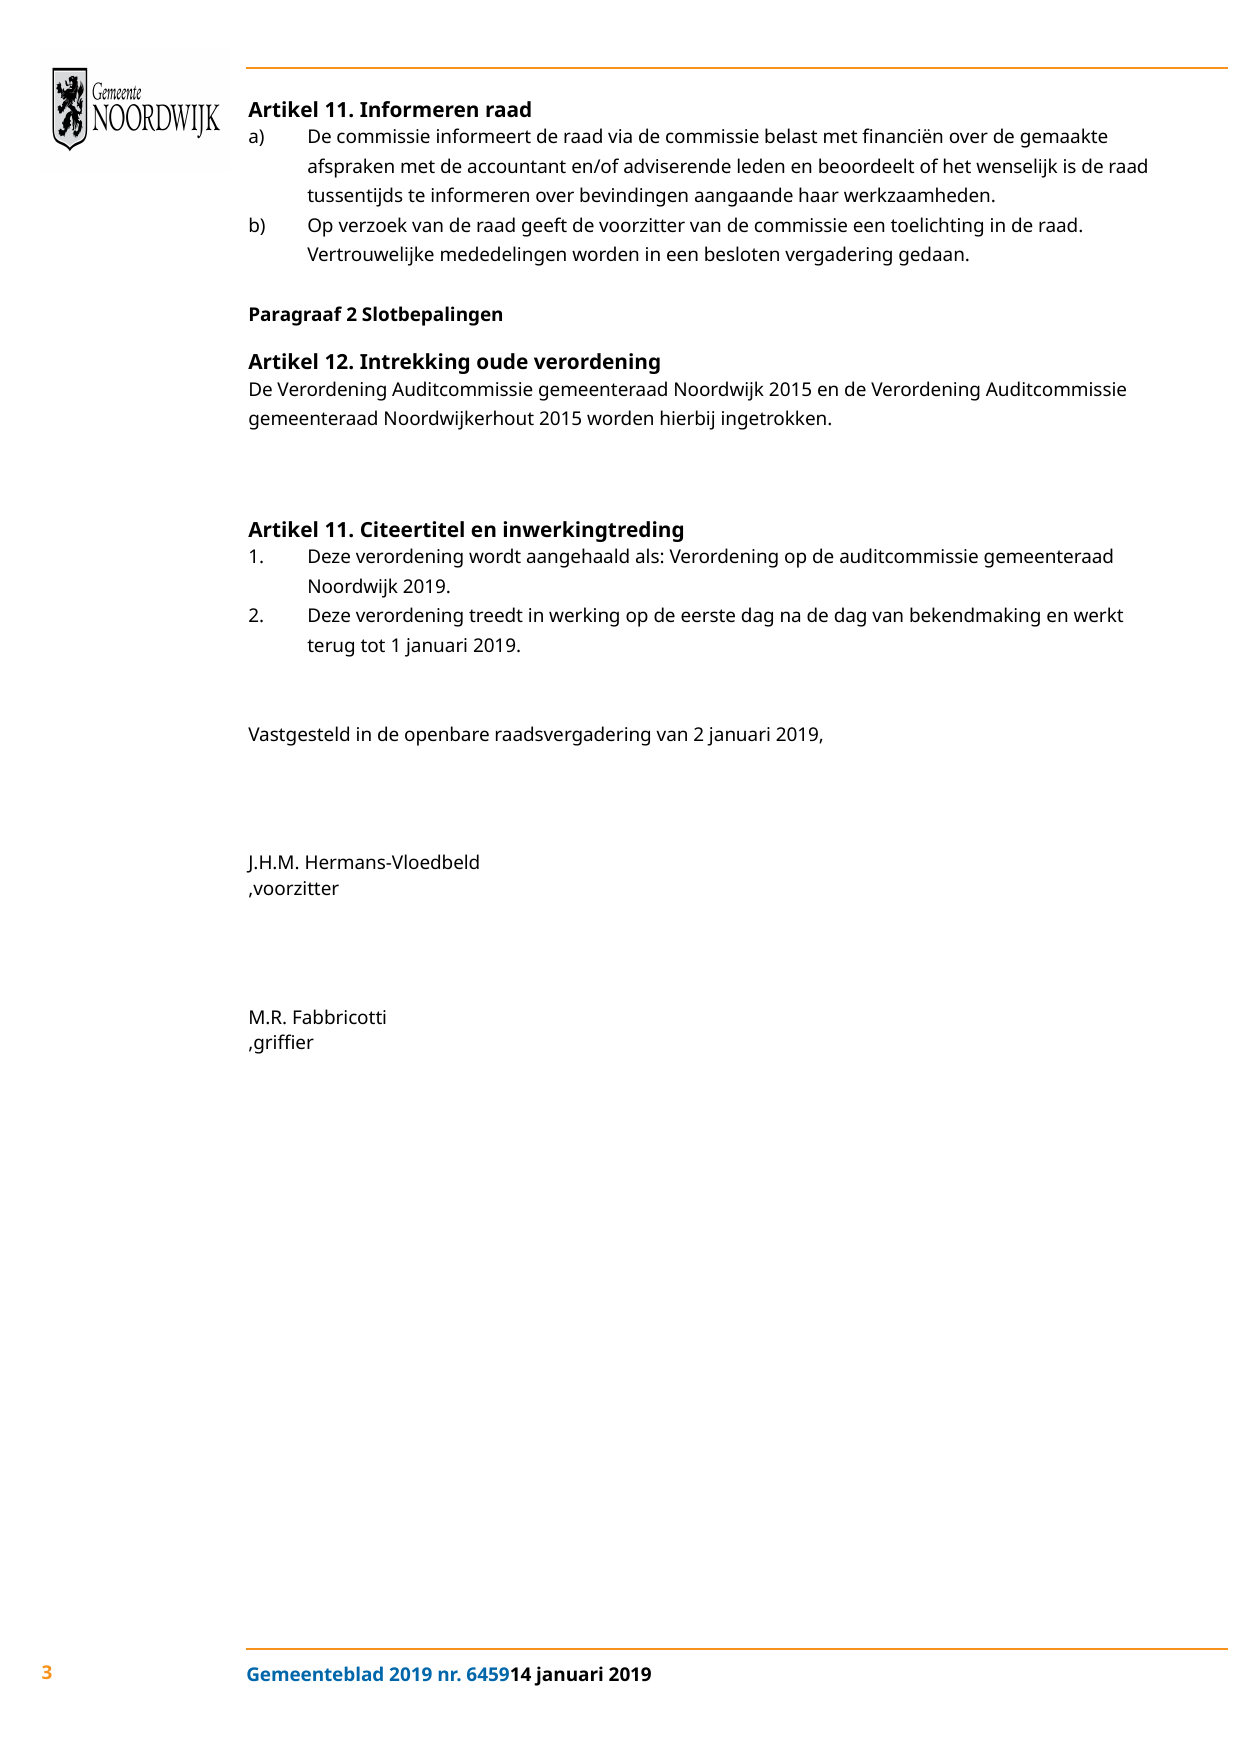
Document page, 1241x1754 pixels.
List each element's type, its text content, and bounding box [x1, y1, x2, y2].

list Op verzoek van de raad geeft de voorzitter van de commissie een toelichting in de raad. Vertrouwelijke mededelingen worden in een besloten vergadering gedaan. [248, 212, 1152, 267]
text ,voorzitter [248, 875, 1152, 901]
list Deze verordening treedt in werking op de eerste dag na de dag van bekendmaking en werkt terug tot 1 januari 2019. [248, 602, 1152, 658]
text M.R. Fabbricotti [248, 1004, 1152, 1029]
text ,griffier [248, 1029, 1152, 1055]
picture [41, 47, 231, 172]
text Artikel 11. Citeertitel en inwerkingtreding [248, 515, 1152, 543]
text Artikel 11. Informeren raad [248, 95, 1152, 123]
text Vastgesteld in de openbare raadsvergadering van 2 januari 2019, [248, 721, 1152, 747]
list Deze verordening wordt aangehaald als: Verordening op de auditcommissie gemeenteraad Noordwijk 2019. [248, 543, 1152, 599]
text Paragraaf 2 Slotbepalingen [248, 301, 1152, 326]
text Artikel 12. Intrekking oude verordening [248, 347, 1152, 376]
list De commissie informeert de raad via de commissie belast met financiën over de gemaakte afspraken met de accountant en/of adviserende leden en beoordeelt of het wenselijk is de raad tussentijds te informeren over bevindingen aangaande haar werkzaamheden. [248, 123, 1152, 208]
text J.H.M. Hermans-Vloedbeld [248, 849, 1152, 875]
text De Verordening Auditcommissie gemeenteraad Noordwijk 2015 en de Verordening Auditcommissie gemeenteraad Noordwijkerhout 2015 worden hierbij ingetrokken. [248, 376, 1152, 431]
